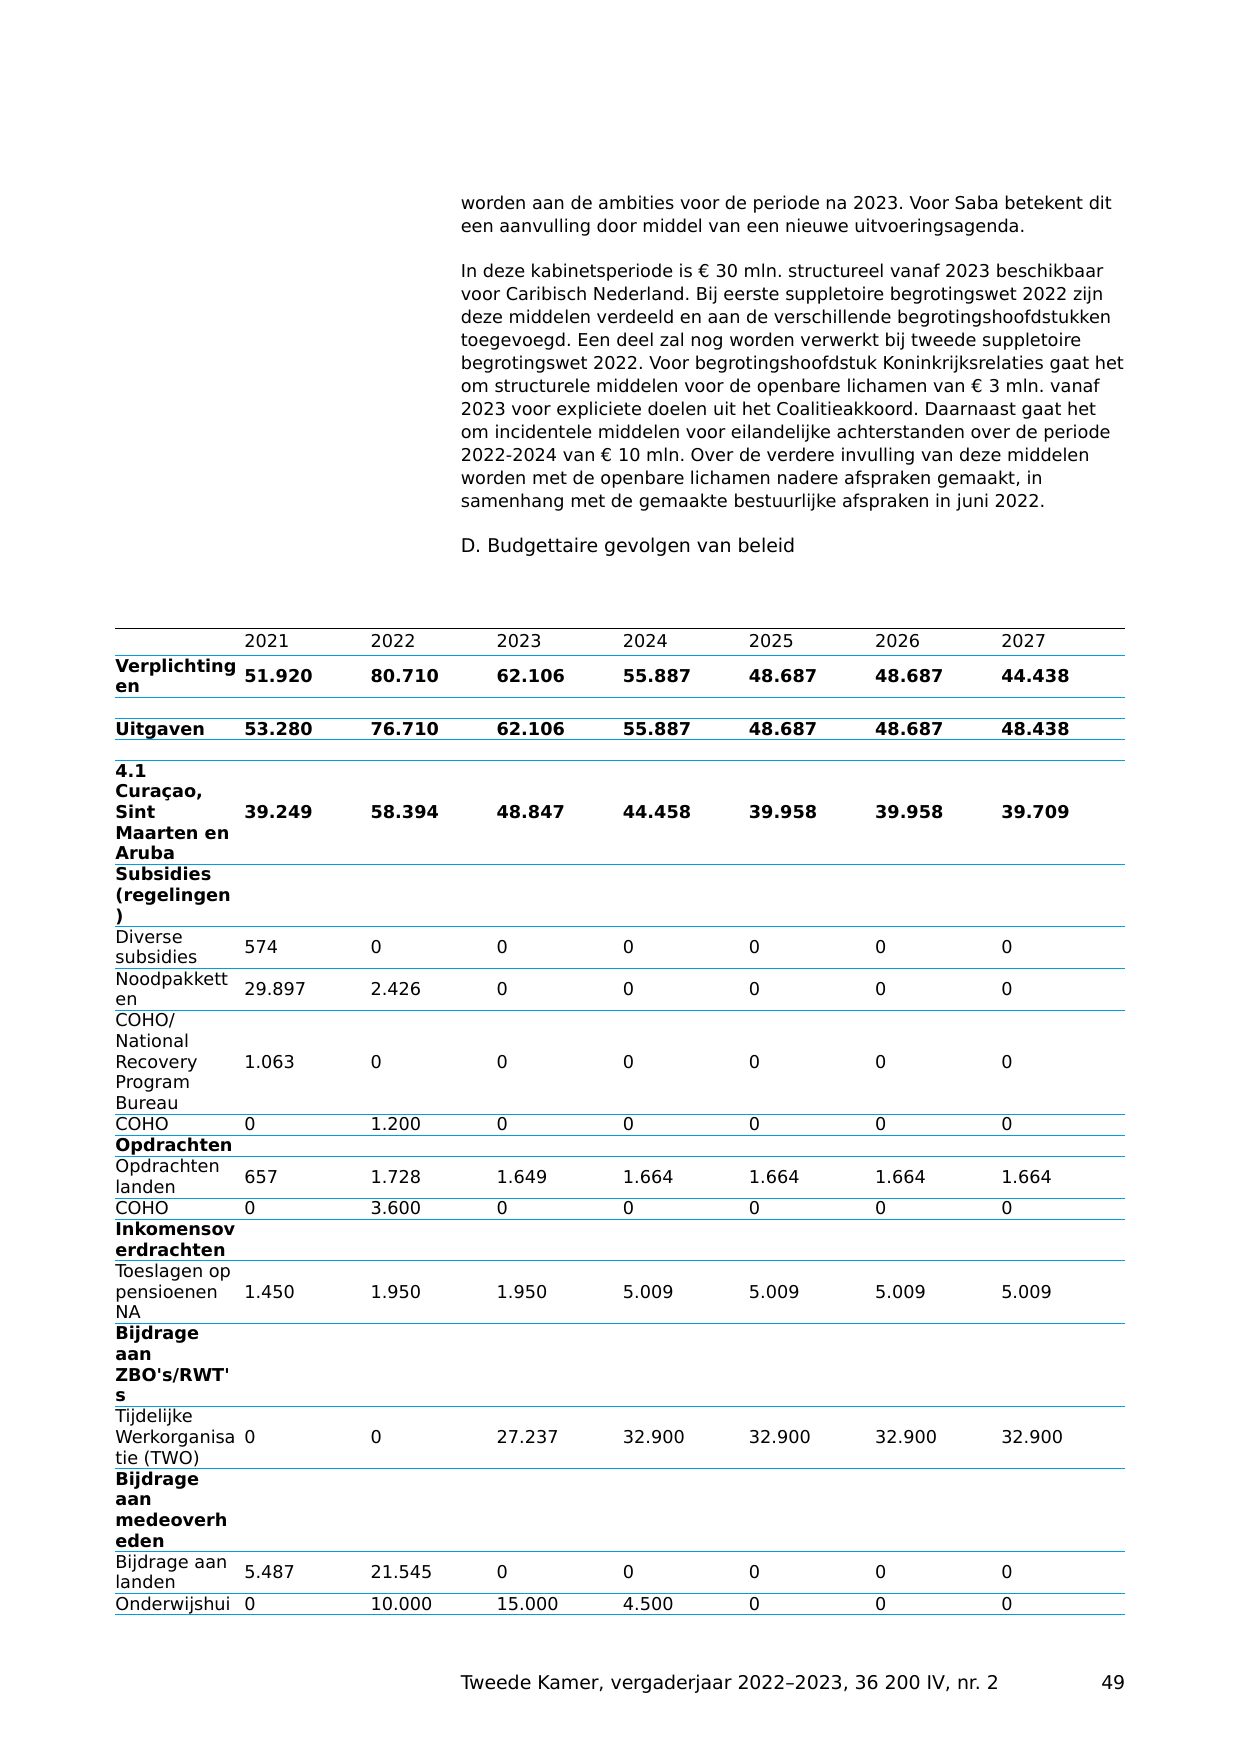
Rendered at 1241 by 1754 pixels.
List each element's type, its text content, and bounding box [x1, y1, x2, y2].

table_cell 2023 [494, 629, 620, 655]
table_cell [494, 1469, 620, 1551]
table_cell 2022 [368, 629, 493, 655]
table_cell [620, 1136, 746, 1156]
table_cell 2021 [241, 629, 367, 655]
table_cell 0 [494, 1011, 620, 1113]
table_cell COHO/ National Recovery Program Bureau [115, 1011, 241, 1113]
table_cell [620, 1324, 746, 1406]
table_cell 0 [746, 969, 872, 1010]
table_cell 44.438 [998, 656, 1125, 697]
table_cell [494, 1324, 620, 1406]
table_cell 5.009 [998, 1261, 1125, 1323]
table_cell 0 [998, 1552, 1125, 1593]
table_cell 0 [746, 1199, 872, 1219]
table_cell 76.710 [368, 719, 493, 739]
table_cell Tijdelijke Werkorganisatie (TWO) [115, 1407, 241, 1468]
table_cell [241, 1324, 367, 1406]
table_cell 21.545 [368, 1552, 493, 1593]
table_cell 48.687 [872, 719, 998, 739]
table_cell Noodpakketten [115, 969, 241, 1010]
table_cell 32.900 [998, 1407, 1125, 1468]
table_cell 5.009 [872, 1261, 998, 1323]
table_cell [241, 1469, 367, 1551]
table_cell 2024 [620, 629, 746, 655]
table_cell 39.249 [241, 761, 367, 864]
table_cell 1.950 [368, 1261, 493, 1323]
table_cell [998, 865, 1125, 926]
table_cell 1.450 [241, 1261, 367, 1323]
table_cell 51.920 [241, 656, 367, 697]
table_cell 0 [494, 1199, 620, 1219]
table_cell [746, 1136, 872, 1156]
table_cell 4.500 [620, 1594, 746, 1614]
table_cell 0 [620, 1199, 746, 1219]
table_cell [998, 1136, 1125, 1156]
table_cell 0 [872, 969, 998, 1010]
table_cell [746, 1469, 872, 1551]
table_cell 0 [998, 1011, 1125, 1113]
table_cell [998, 698, 1125, 718]
table_cell 1.649 [494, 1157, 620, 1197]
table_cell Bijdrage aan ZBO's/RWT's [115, 1324, 241, 1406]
table_cell 1.664 [998, 1157, 1125, 1197]
table_cell [872, 865, 998, 926]
table_cell [872, 1136, 998, 1156]
table_cell [368, 1469, 493, 1551]
table_cell 15.000 [494, 1594, 620, 1614]
table_cell [872, 698, 998, 718]
table_cell [115, 698, 241, 718]
table_cell 32.900 [872, 1407, 998, 1468]
table_cell Bijdrage aan medeoverheden [115, 1469, 241, 1551]
table_cell [872, 1469, 998, 1551]
table_cell [494, 698, 620, 718]
table_cell 1.950 [494, 1261, 620, 1323]
table_cell 0 [494, 969, 620, 1010]
table_cell 657 [241, 1157, 367, 1197]
table_cell 0 [872, 1199, 998, 1219]
table_cell 0 [368, 1407, 493, 1468]
table_cell [998, 1469, 1125, 1551]
table_cell [368, 1324, 493, 1406]
table_cell 58.394 [368, 761, 493, 864]
table_cell 2.426 [368, 969, 493, 1010]
table_cell [872, 1220, 998, 1260]
table_cell [998, 1324, 1125, 1406]
table_cell [241, 698, 367, 718]
table_cell 1.200 [368, 1115, 493, 1134]
table_cell 0 [494, 927, 620, 968]
table_cell [620, 740, 746, 760]
table_cell 44.458 [620, 761, 746, 864]
table_cell COHO [115, 1115, 241, 1134]
table_cell 3.600 [368, 1199, 493, 1219]
table_cell [746, 865, 872, 926]
table_cell 48.687 [746, 656, 872, 697]
table_cell 27.237 [494, 1407, 620, 1468]
table_cell [241, 865, 367, 926]
table_cell 0 [620, 1552, 746, 1593]
table_cell 53.280 [241, 719, 367, 739]
table_cell 48.847 [494, 761, 620, 864]
table_cell [620, 1220, 746, 1260]
table_cell 4.1 Curaçao, Sint Maarten en Aruba [115, 761, 241, 864]
table_cell [494, 1220, 620, 1260]
table_cell 10.000 [368, 1594, 493, 1614]
table_cell [368, 865, 493, 926]
table_cell 0 [746, 927, 872, 968]
table_cell 0 [494, 1115, 620, 1134]
table_cell [746, 1324, 872, 1406]
table_cell 0 [494, 1552, 620, 1593]
table_cell 0 [368, 1011, 493, 1113]
title D. Budgettaire gevolgen van beleid [461, 534, 1125, 556]
table_cell [998, 1220, 1125, 1260]
table_cell 0 [746, 1594, 872, 1614]
table_cell Opdrachten [115, 1136, 241, 1156]
table_cell 0 [998, 927, 1125, 968]
table_cell Onderwijshui [115, 1594, 241, 1614]
table_cell 0 [998, 1115, 1125, 1134]
table_cell Bijdrage aan landen [115, 1552, 241, 1593]
table_cell 32.900 [620, 1407, 746, 1468]
table_cell 39.709 [998, 761, 1125, 864]
table_cell [368, 698, 493, 718]
table_cell 55.887 [620, 719, 746, 739]
text In deze kabinetsperiode is € 30 mln. structureel vanaf 2023 beschikbaar voor Caribisch Nederland. Bij eerste suppletoire begrotingswet 2022 zijn deze middelen verdeeld en aan de verschillende begrotingshoofdstukken toegevoegd. Een deel zal nog worden verwerkt bij tweede suppletoire begrotingswet 2022. Voor begrotingshoofdstuk Koninkrijksrelaties gaat het om structurele middelen voor de openbare lichamen van € 3 mln. vanaf 2023 voor expliciete doelen uit het Coalitieakkoord. Daarnaast gaat het om incidentele middelen voor eilandelijke achterstanden over de periode 2022-2024 van € 10 mln. Over de verdere invulling van deze middelen worden met de openbare lichamen nadere afspraken gemaakt, in samenhang met de gemaakte bestuurlijke afspraken in juni 2022. [461, 259, 1125, 512]
table_cell 1.664 [746, 1157, 872, 1197]
table_cell 0 [241, 1407, 367, 1468]
table_cell 5.487 [241, 1552, 367, 1593]
table_cell 0 [620, 1115, 746, 1134]
table_cell 62.106 [494, 719, 620, 739]
table_cell 0 [872, 1115, 998, 1134]
table_cell 0 [620, 927, 746, 968]
table_cell Verplichtingen [115, 656, 241, 697]
table_cell [620, 1469, 746, 1551]
table_cell [241, 740, 367, 760]
table_cell 48.687 [872, 656, 998, 697]
table_cell Diverse subsidies [115, 927, 241, 968]
table_cell [115, 740, 241, 760]
table_cell 80.710 [368, 656, 493, 697]
table_cell 1.664 [872, 1157, 998, 1197]
table_cell 2027 [998, 629, 1125, 655]
table_cell 0 [872, 1594, 998, 1614]
table_cell [241, 1220, 367, 1260]
table_cell [115, 629, 241, 655]
table_cell 0 [746, 1115, 872, 1134]
table_cell 1.728 [368, 1157, 493, 1197]
text worden aan de ambities voor de periode na 2023. Voor Saba betekent dit een aanvulling door middel van een nieuwe uitvoeringsagenda. [461, 191, 1125, 237]
table_cell 0 [746, 1552, 872, 1593]
table_cell 29.897 [241, 969, 367, 1010]
table_cell 0 [241, 1199, 367, 1219]
table_cell 0 [998, 969, 1125, 1010]
table_cell 39.958 [872, 761, 998, 864]
table_cell 1.664 [620, 1157, 746, 1197]
table_cell 0 [746, 1011, 872, 1113]
table_cell 39.958 [746, 761, 872, 864]
table_cell Subsidies (regelingen) [115, 865, 241, 926]
table_cell 0 [620, 969, 746, 1010]
table_cell [494, 740, 620, 760]
table_cell 48.438 [998, 719, 1125, 739]
table_cell Toeslagen op pensioenen NA [115, 1261, 241, 1323]
table_cell [998, 740, 1125, 760]
table_cell 0 [872, 1552, 998, 1593]
table_cell [620, 865, 746, 926]
table_cell [368, 1136, 493, 1156]
table_cell 5.009 [620, 1261, 746, 1323]
table_cell Inkomensoverdrachten [115, 1220, 241, 1260]
table_cell 0 [241, 1115, 367, 1134]
table_cell [746, 1220, 872, 1260]
table_cell 55.887 [620, 656, 746, 697]
table_cell 5.009 [746, 1261, 872, 1323]
table_cell [241, 1136, 367, 1156]
table_cell [494, 1136, 620, 1156]
table_cell [494, 865, 620, 926]
table_cell 0 [872, 1011, 998, 1113]
table_cell [872, 740, 998, 760]
table_cell 2025 [746, 629, 872, 655]
table_cell 0 [368, 927, 493, 968]
table_cell 0 [998, 1199, 1125, 1219]
table_cell Opdrachten landen [115, 1157, 241, 1197]
table_cell [368, 1220, 493, 1260]
table_cell 62.106 [494, 656, 620, 697]
table_cell 0 [620, 1011, 746, 1113]
table_cell [872, 1324, 998, 1406]
table_header Tabel 13 Budgettaire gevolgen van beleid artikel 4 Bevorderen sociaaleconomische structuur (bedragen x € 1.000) [115, 580, 1125, 628]
table_cell [620, 698, 746, 718]
table_cell 0 [872, 927, 998, 968]
table_cell 2026 [872, 629, 998, 655]
table_cell 32.900 [746, 1407, 872, 1468]
table_cell [368, 740, 493, 760]
table_cell 48.687 [746, 719, 872, 739]
table_cell 1.063 [241, 1011, 367, 1113]
table_cell [746, 740, 872, 760]
table_cell Uitgaven [115, 719, 241, 739]
table_cell COHO [115, 1199, 241, 1219]
table_cell 574 [241, 927, 367, 968]
table_cell 0 [998, 1594, 1125, 1614]
table_cell 0 [241, 1594, 367, 1614]
table_cell [746, 698, 872, 718]
